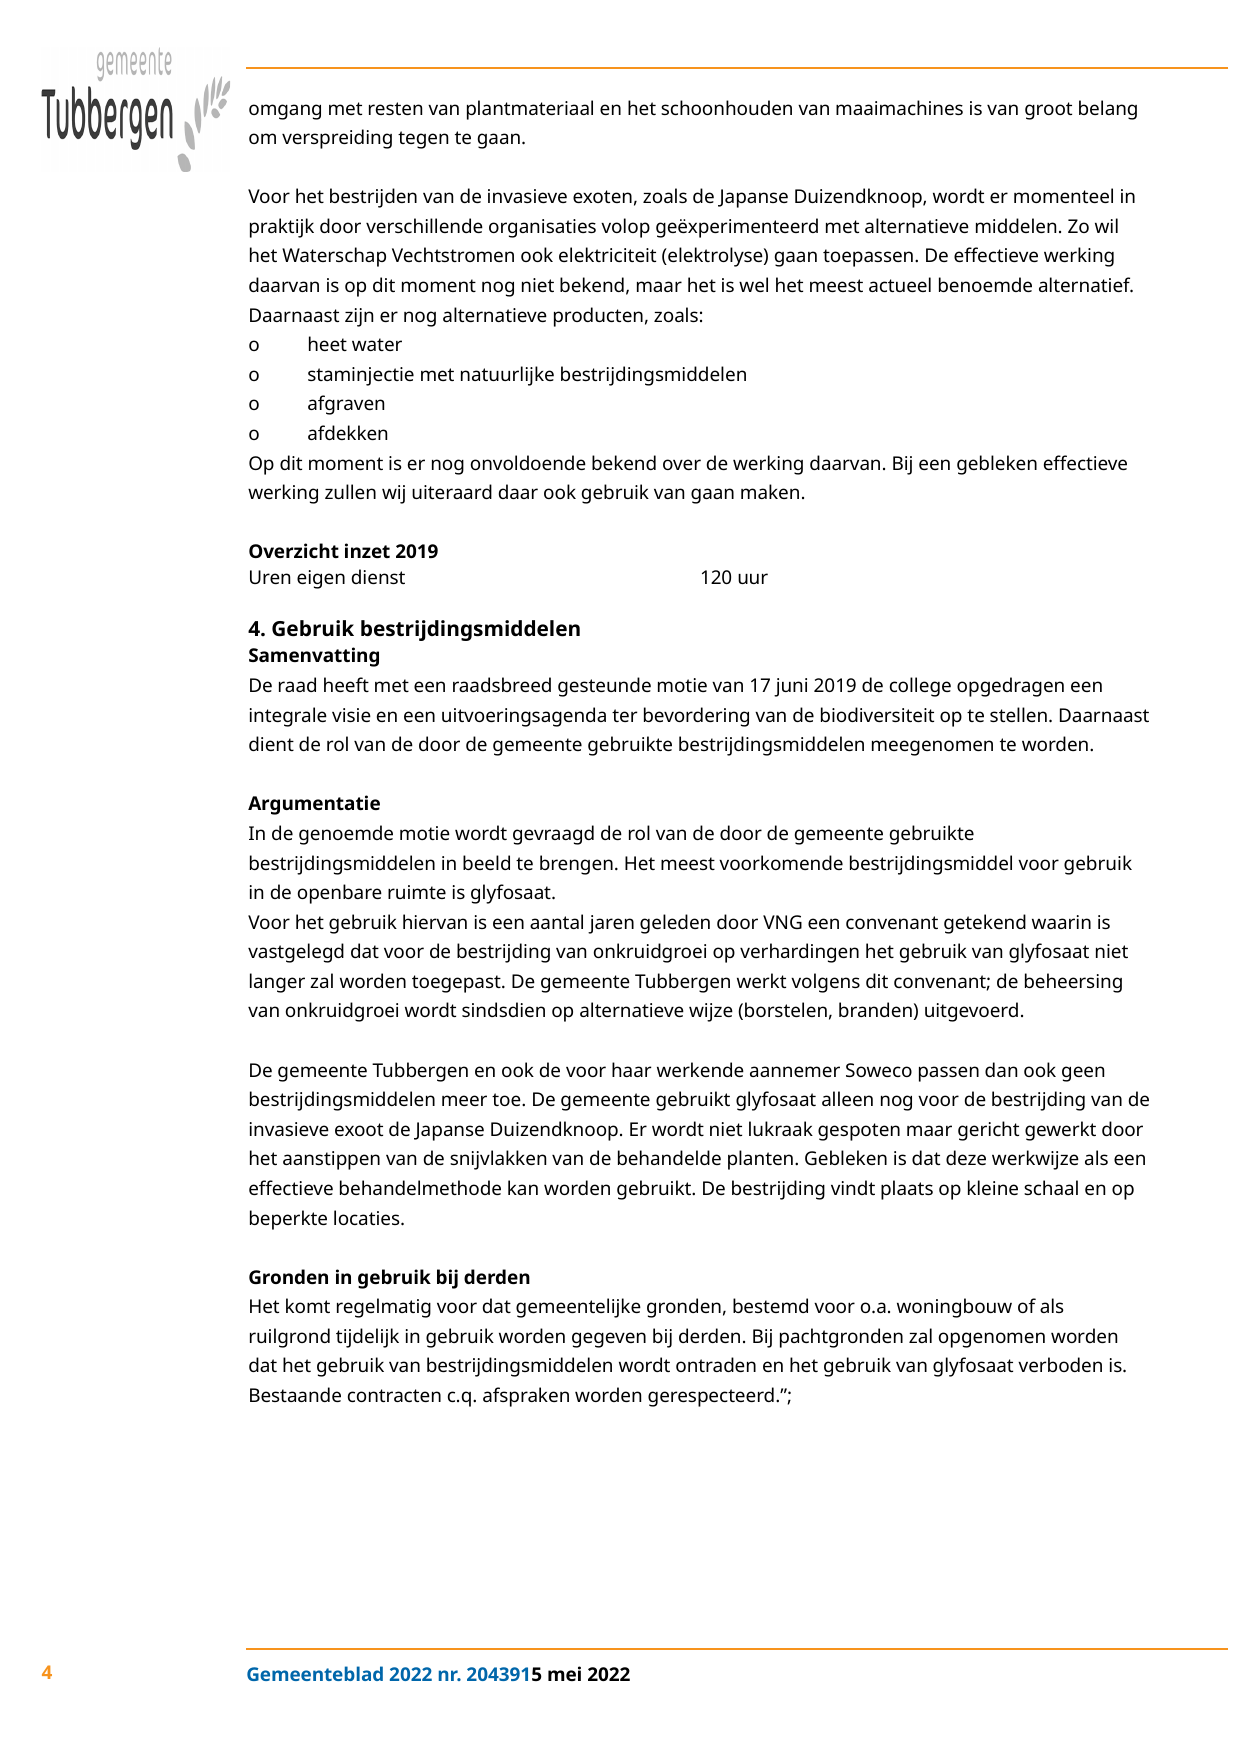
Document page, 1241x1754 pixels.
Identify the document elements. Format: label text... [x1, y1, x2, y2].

text 4. Gebruik bestrijdingsmiddelen [248, 614, 1152, 643]
text Samenvatting [248, 643, 1152, 668]
text De raad heeft met een raadsbreed gesteunde motie van 17 juni 2019 de college opgedragen een integrale visie en een uitvoeringsagenda ter bevordering van de biodiversiteit op te stellen. Daarnaast dient de rol van de door de gemeente gebruikte bestrijdingsmiddelen meegenomen te worden. [248, 672, 1152, 757]
table_cell 120 uur [700, 564, 1152, 590]
text Het komt regelmatig voor dat gemeentelijke gronden, bestemd voor o.a. woningbouw of als ruilgrond tijdelijk in gebruik worden gegeven bij derden. Bij pachtgronden zal opgenomen worden dat het gebruik van bestrijdingsmiddelen wordt ontraden en het gebruik van glyfosaat verboden is. Bestaande contracten c.q. afspraken worden gerespecteerd.”; [248, 1293, 1152, 1408]
text Op dit moment is er nog onvoldoende bekend over de werking daarvan. Bij een gebleken effectieve werking zullen wij uiteraard daar ook gebruik van gaan maken. [248, 450, 1152, 505]
list afdekken [248, 420, 1152, 446]
list afgraven [248, 391, 1152, 416]
text Gronden in gebruik bij derden [248, 1264, 1152, 1289]
list heet water [248, 331, 1152, 357]
list staminjectie met natuurlijke bestrijdingsmiddelen [248, 361, 1152, 387]
text Argumentatie [248, 791, 1152, 816]
text omgang met resten van plantmateriaal en het schoonhouden van maaimachines is van groot belang om verspreiding tegen te gaan. [248, 95, 1152, 150]
text In de genoemde motie wordt gevraagd de rol van de door de gemeente gebruikte bestrijdingsmiddelen in beeld te brengen. Het meest voorkomende bestrijdingsmiddel voor gebruik in de openbare ruimte is glyfosaat. [248, 820, 1152, 905]
table_header Overzicht inzet 2019 [248, 539, 1152, 564]
text Voor het bestrijden van de invasieve exoten, zoals de Japanse Duizendknoop, wordt er momenteel in praktijk door verschillende organisaties volop geëxperimenteerd met alternatieve middelen. Zo wil het Waterschap Vechtstromen ook elektriciteit (elektrolyse) gaan toepassen. De effectieve werking daarvan is op dit moment nog niet bekend, maar het is wel het meest actueel benoemde alternatief. Daarnaast zijn er nog alternatieve producten, zoals: [248, 183, 1152, 328]
picture [41, 47, 231, 172]
table_cell Uren eigen dienst [248, 564, 700, 590]
text Voor het gebruik hiervan is een aantal jaren geleden door VNG een convenant getekend waarin is vastgelegd dat voor de bestrijding van onkruidgroei op verhardingen het gebruik van glyfosaat niet langer zal worden toegepast. De gemeente Tubbergen werkt volgens dit convenant; de beheersing van onkruidgroei wordt sindsdien op alternatieve wijze (borstelen, branden) uitgevoerd. [248, 909, 1152, 1023]
text De gemeente Tubbergen en ook de voor haar werkende aannemer Soweco passen dan ook geen bestrijdingsmiddelen meer toe. De gemeente gebruikt glyfosaat alleen nog voor de bestrijding van de invasieve exoot de Japanse Duizendknoop. Er wordt niet lukraak gespoten maar gericht gewerkt door het aanstippen van de snijvlakken van de behandelde planten. Gebleken is dat deze werkwijze als een effectieve behandelmethode kan worden gebruikt. De bestrijding vindt plaats op kleine schaal en op beperkte locaties. [248, 1057, 1152, 1230]
